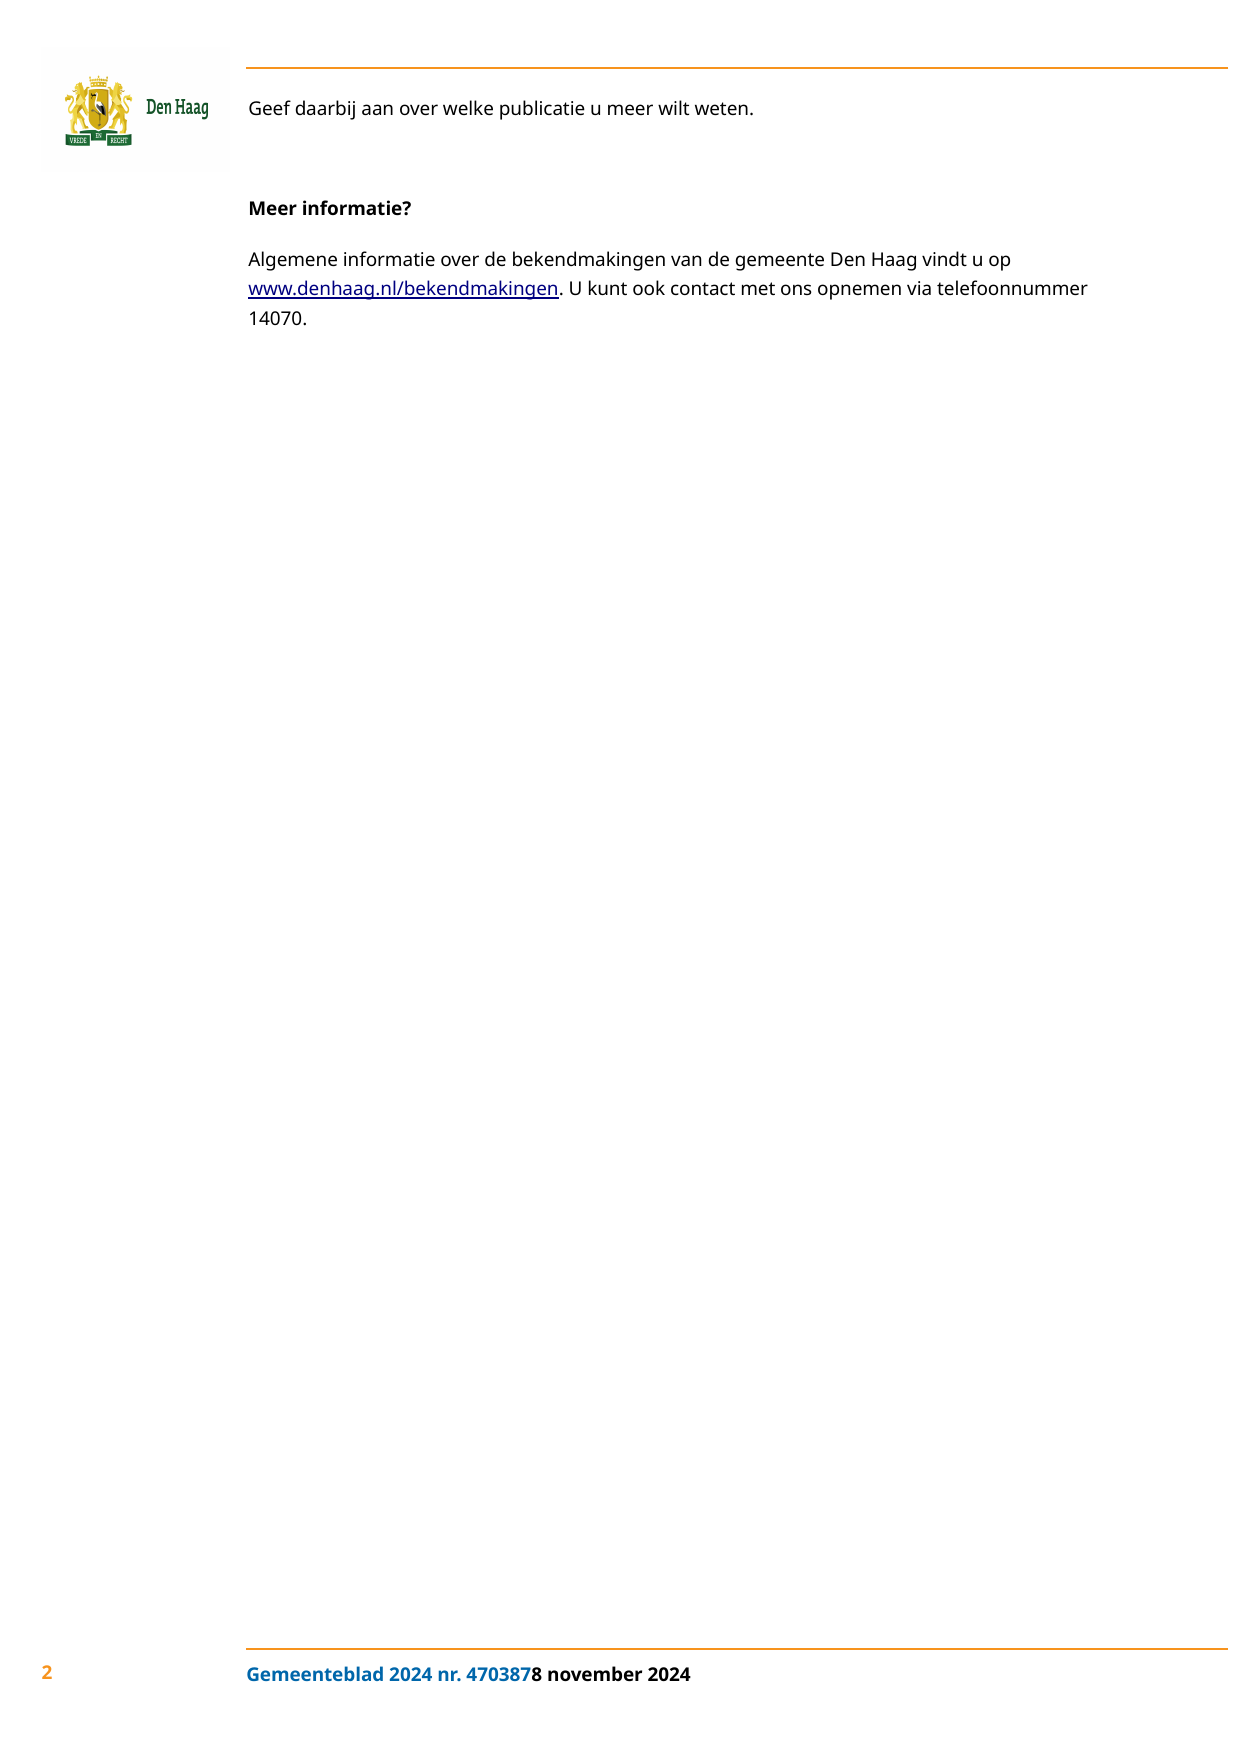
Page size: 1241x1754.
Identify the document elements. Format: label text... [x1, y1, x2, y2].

text Geef daarbij aan over welke publicatie u meer wilt weten. [248, 95, 1152, 121]
text Meer informatie? [248, 196, 1152, 221]
text Algemene informatie over de bekendmakingen van de gemeente Den Haag vindt u op www.denhaag.nl/bekendmakingen. U kunt ook contact met ons opnemen via telefoonnummer 14070. [248, 246, 1152, 331]
picture [41, 47, 231, 172]
